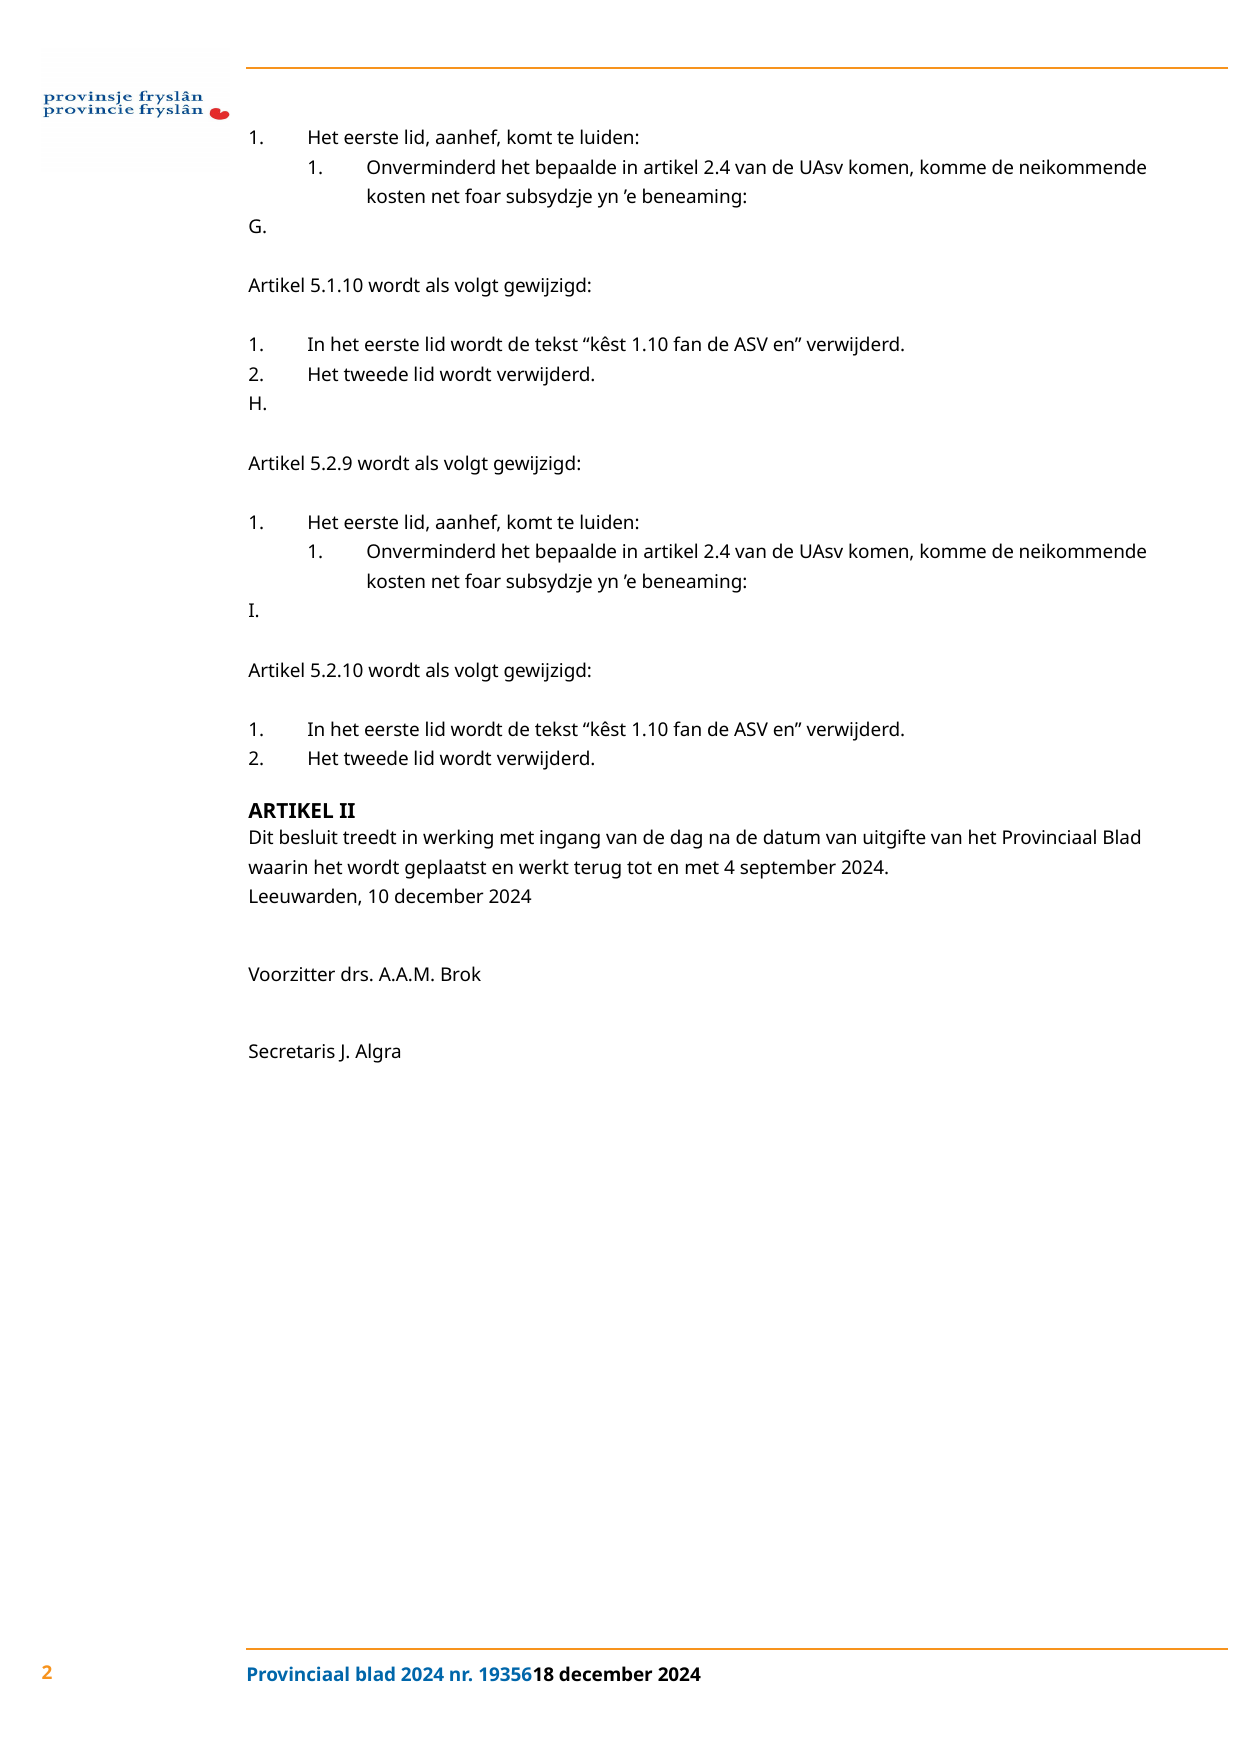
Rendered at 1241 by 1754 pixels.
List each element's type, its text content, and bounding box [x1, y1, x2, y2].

list In het eerste lid wordt de tekst “kêst 1.10 fan de ASV en” verwijderd. [248, 716, 1152, 742]
list Het eerste lid, aanhef, komt te luiden: [248, 509, 1152, 535]
list In het eerste lid wordt de tekst “kêst 1.10 fan de ASV en” verwijderd. [248, 331, 1152, 357]
text Artikel 5.2.9 wordt als volgt gewijzigd: [248, 450, 1152, 476]
list Het tweede lid wordt verwijderd. [248, 746, 1152, 771]
text H. [248, 391, 1152, 416]
picture [41, 47, 231, 172]
text Voorzitter drs. A.A.M. Brok [248, 961, 1152, 987]
text ARTIKEL II [248, 796, 1152, 824]
list Het tweede lid wordt verwijderd. [248, 361, 1152, 387]
text Artikel 5.2.10 wordt als volgt gewijzigd: [248, 657, 1152, 683]
text Artikel 5.1.10 wordt als volgt gewijzigd: [248, 272, 1152, 298]
text G. [248, 213, 1152, 239]
text Dit besluit treedt in werking met ingang van de dag na de datum van uitgifte van het Provinciaal Blad waarin het wordt geplaatst en werkt terug tot en met 4 september 2024. [248, 824, 1152, 880]
list Het eerste lid, aanhef, komt te luiden: [248, 124, 1152, 150]
text I. [248, 598, 1152, 623]
list Onverminderd het bepaalde in artikel 2.4 van de UAsv komen, komme de neikommende kosten net foar subsydzje yn ’e beneaming: [307, 538, 1152, 594]
text Leeuwarden, 10 december 2024 [248, 884, 1152, 909]
list Onverminderd het bepaalde in artikel 2.4 van de UAsv komen, komme de neikommende kosten net foar subsydzje yn ’e beneaming: [307, 154, 1152, 209]
text Secretaris J. Algra [248, 1038, 1152, 1064]
